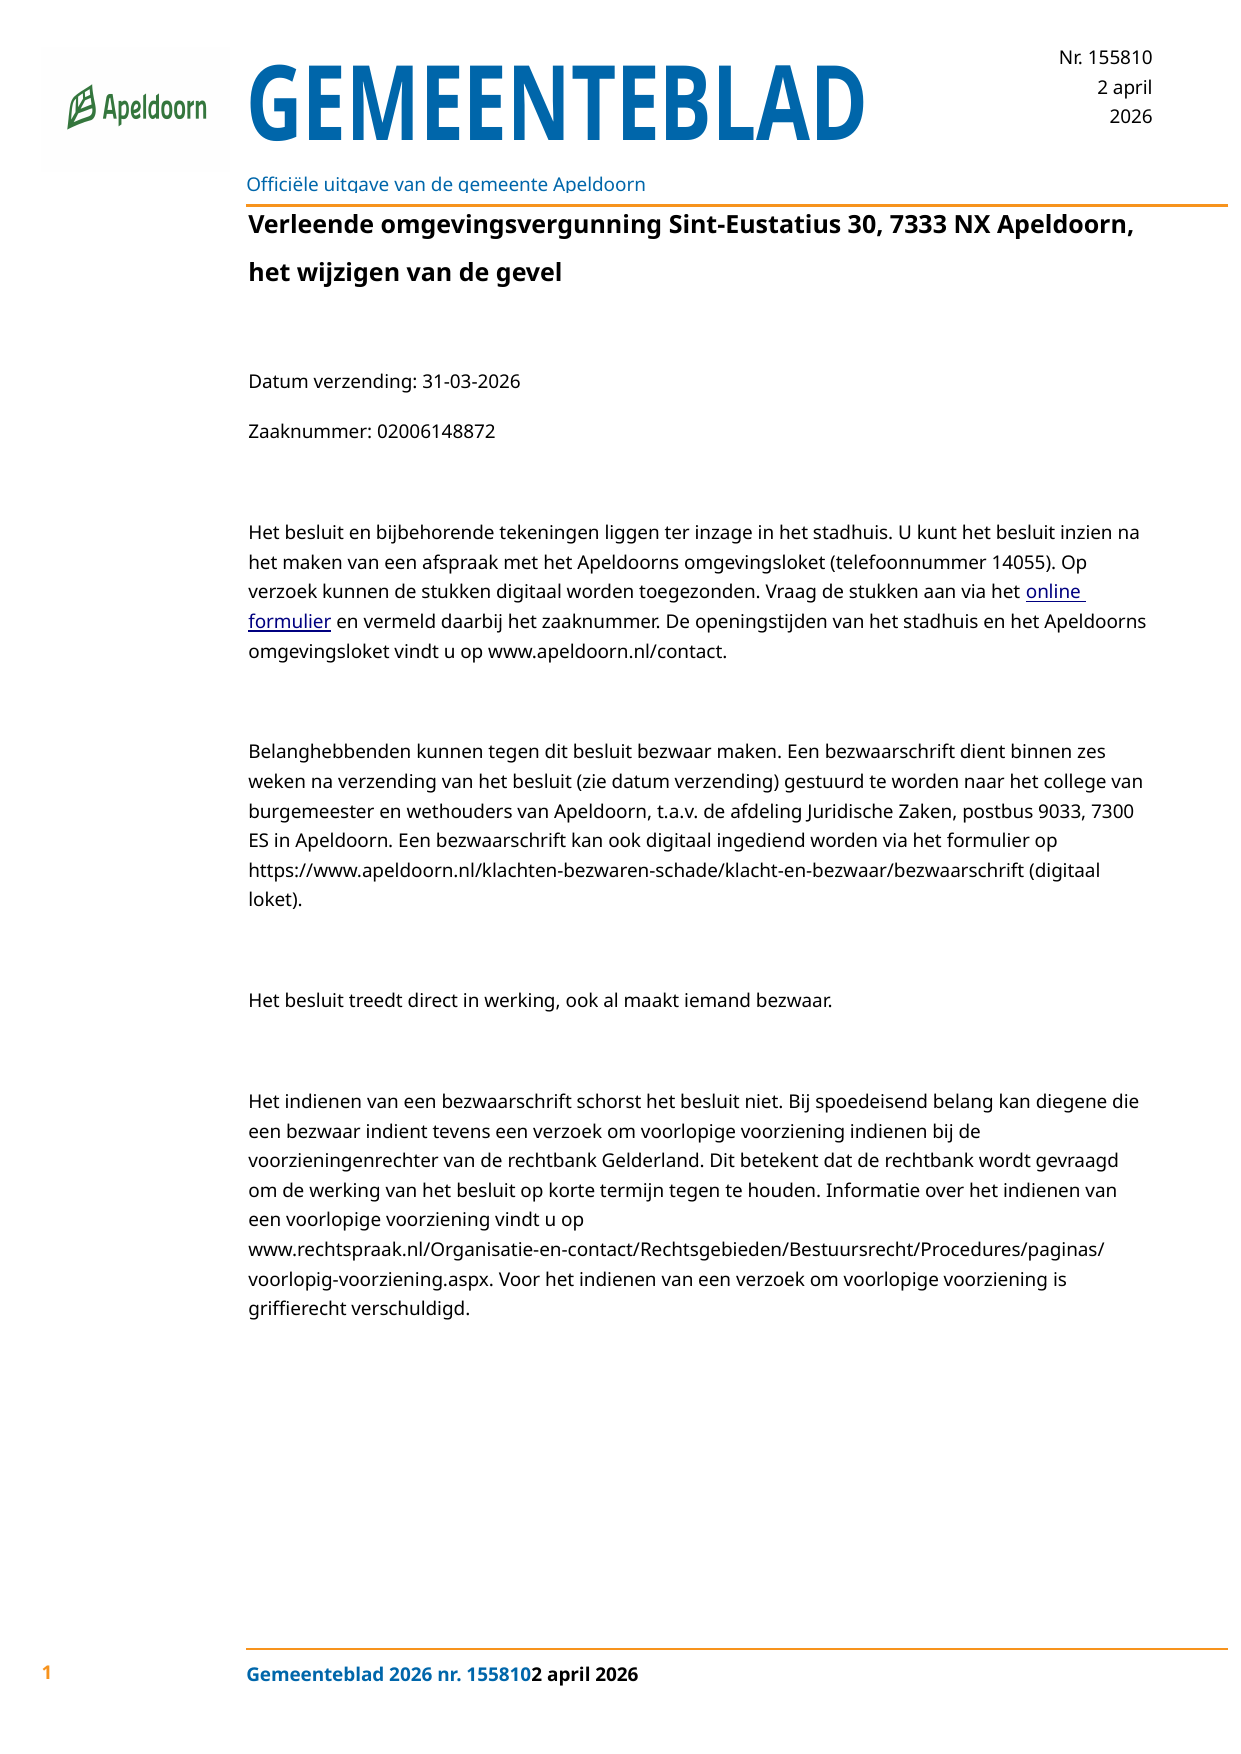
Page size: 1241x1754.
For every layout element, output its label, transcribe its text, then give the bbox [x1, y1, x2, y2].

text Het besluit treedt direct in werking, ook al maakt iemand bezwaar. [248, 987, 1152, 1013]
picture [41, 47, 231, 172]
text Belanghebbenden kunnen tegen dit besluit bezwaar maken. Een bezwaarschrift dient binnen zes weken na verzending van het besluit (zie datum verzending) gestuurd te worden naar het college van burgemeester en wethouders van Apeldoorn, t.a.v. de afdeling Juridische Zaken, postbus 9033, 7300 ES in Apeldoorn. Een bezwaarschrift kan ook digitaal ingediend worden via het formulier op https://www.apeldoorn.nl/klachten-bezwaren-schade/klacht-en-bezwaar/bezwaarschrift (digitaal loket). [248, 739, 1152, 912]
text Verleende omgevingsvergunning Sint-Eustatius 30, 7333 NX Apeldoorn, het wijzigen van de gevel [248, 207, 1152, 288]
text Het besluit en bijbehorende tekeningen liggen ter inzage in het stadhuis. U kunt het besluit inzien na het maken van een afspraak met het Apeldoorns omgevingsloket (telefoonnummer 14055). Op verzoek kunnen de stukken digitaal worden toegezonden. Vraag de stukken aan via het online formulier en vermeld daarbij het zaaknummer. De openingstijden van het stadhuis en het Apeldoorns omgevingsloket vindt u op www.apeldoorn.nl/contact. [248, 519, 1152, 664]
text Het indienen van een bezwaarschrift schorst het besluit niet. Bij spoedeisend belang kan diegene die een bezwaar indient tevens een verzoek om voorlopige voorziening indienen bij de voorzieningenrechter van de rechtbank Gelderland. Dit betekent dat de rechtbank wordt gevraagd om de werking van het besluit op korte termijn tegen te houden. Informatie over het indienen van een voorlopige voorziening vindt u op www.rechtspraak.nl/Organisatie-en-contact/Rechtsgebieden/Bestuursrecht/Procedures/paginas/voorlopig-voorziening.aspx. Voor het indienen van een verzoek om voorlopige voorziening is griffierecht verschuldigd. [248, 1088, 1152, 1321]
text Zaaknummer: 02006148872 [248, 419, 1152, 444]
text Datum verzending: 31-03-2026 [248, 368, 1152, 394]
